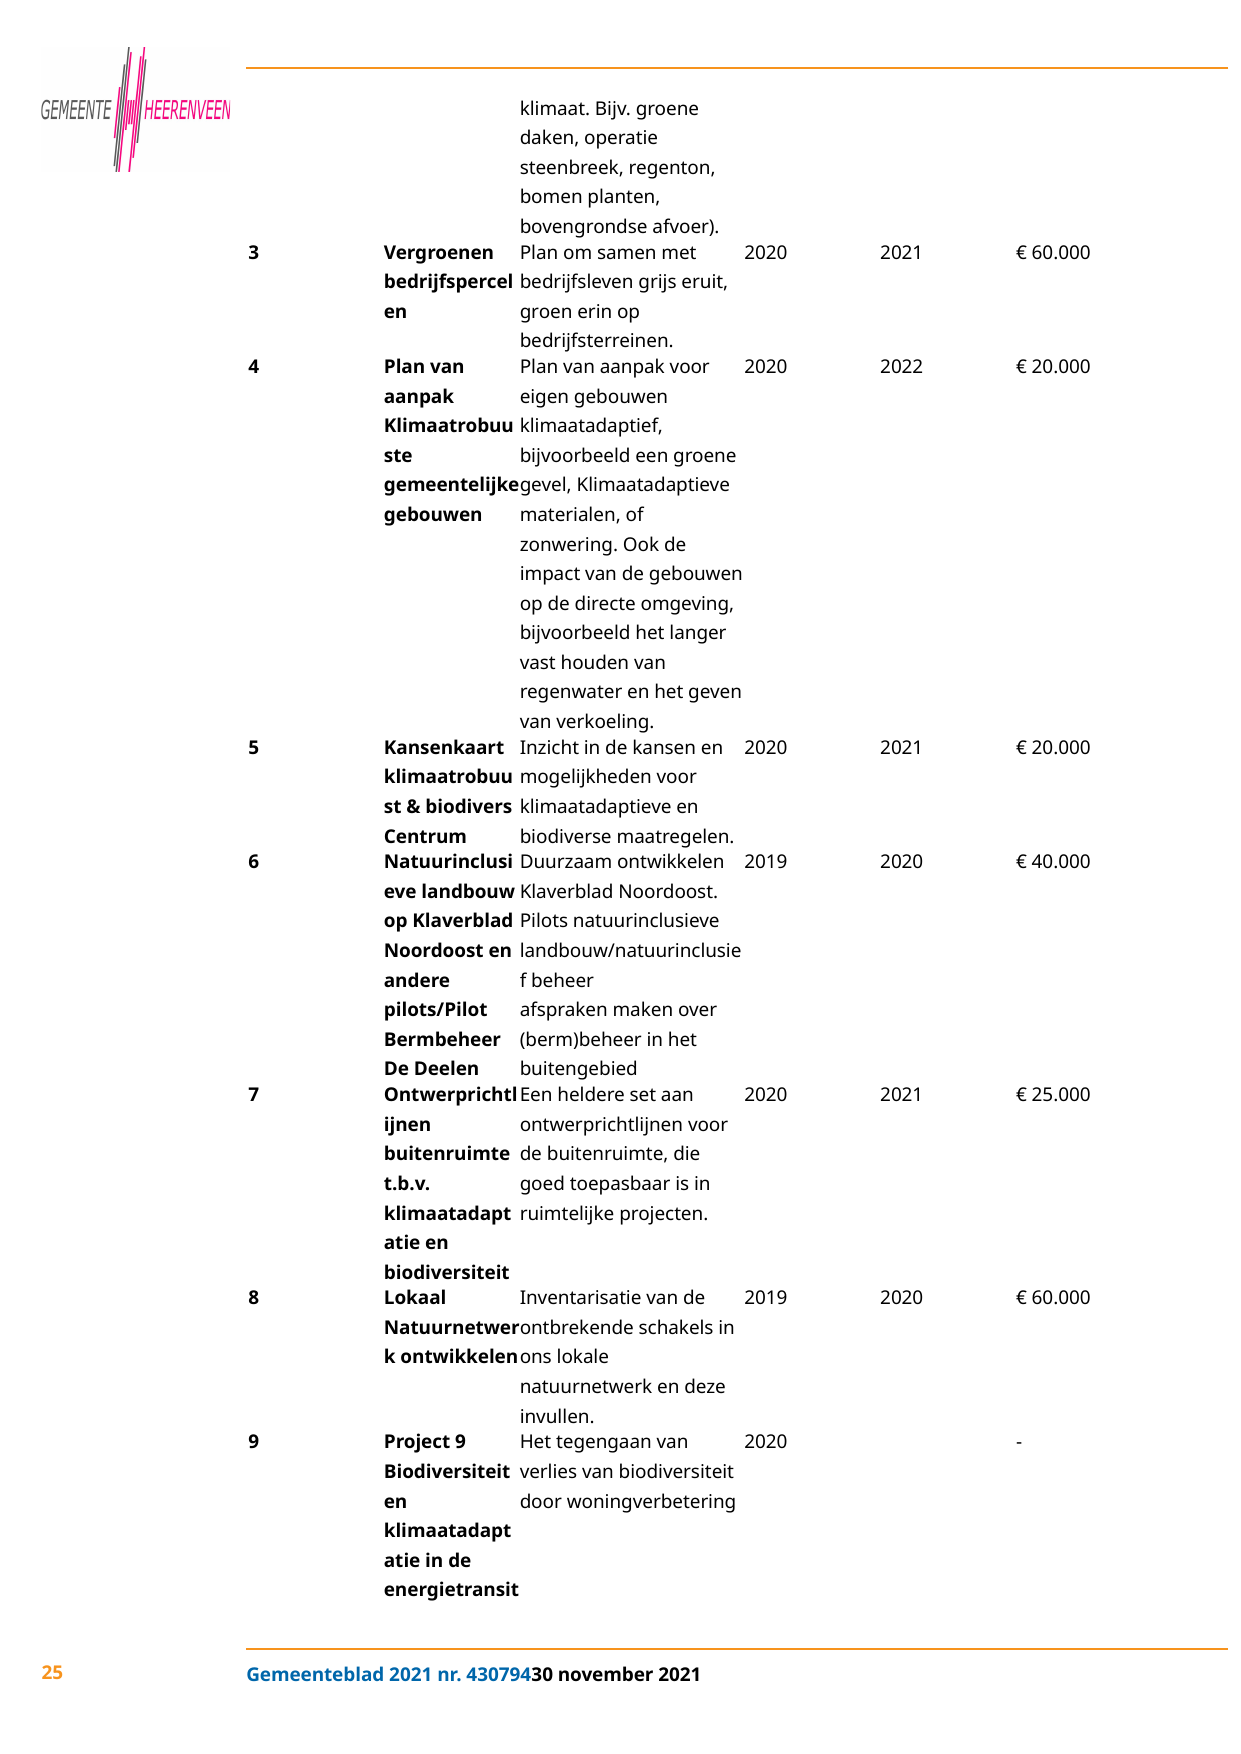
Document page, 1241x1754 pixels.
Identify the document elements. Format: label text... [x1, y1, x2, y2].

table_cell 2021 [880, 239, 1016, 353]
table_cell 5 [248, 734, 384, 848]
table_cell [384, 95, 519, 239]
table_cell 2019 [744, 1285, 880, 1429]
table_cell Vergroenen bedrijfspercelen [384, 239, 519, 353]
table_cell 2020 [744, 353, 880, 734]
table_cell 2020 [744, 1081, 880, 1284]
table_cell € 40.000 [1016, 849, 1152, 1081]
table_cell € 25.000 [1016, 1081, 1152, 1284]
table_cell 6 [248, 849, 384, 1081]
table_cell Inzicht in de kansen en mogelijkheden voor klimaatadaptieve en biodiverse maatregelen. [520, 734, 744, 848]
table_cell 3 [248, 239, 384, 353]
table_cell Kansenkaart klimaatrobuust & biodivers Centrum [384, 734, 519, 848]
table_cell Plan van aanpak voor eigen gebouwen klimaatadaptief, bijvoorbeeld een groene gevel, Klimaatadaptieve materialen, of zonwering. Ook de impact van de gebouwen op de directe omgeving, bijvoorbeeld het langer vast houden van regenwater en het geven van verkoeling. [520, 353, 744, 734]
table_cell Project 9 Biodiversiteit en klimaatadaptatie in de energietransit [384, 1429, 519, 1602]
table_cell 2019 [744, 849, 880, 1081]
table_cell [744, 95, 880, 239]
table_cell 9 [248, 1429, 384, 1602]
table_cell klimaat. Bijv. groene daken, operatie steenbreek, regenton, bomen planten, bovengrondse afvoer). [520, 95, 744, 239]
table_cell Plan om samen met bedrijfsleven grijs eruit, groen erin op bedrijfsterreinen. [520, 239, 744, 353]
table_cell € 60.000 [1016, 239, 1152, 353]
table_cell 2020 [744, 1429, 880, 1602]
table_cell 7 [248, 1081, 384, 1284]
table_cell Ontwerprichtlijnen buitenruimte t.b.v. klimaatadaptatie en biodiversiteit [384, 1081, 519, 1284]
table_cell 2022 [880, 353, 1016, 734]
table_cell 2021 [880, 1081, 1016, 1284]
table_cell [880, 1429, 1016, 1602]
table_cell € 20.000 [1016, 353, 1152, 734]
table_cell € 20.000 [1016, 734, 1152, 848]
table_cell [248, 95, 384, 239]
table_cell 4 [248, 353, 384, 734]
table_cell 8 [248, 1285, 384, 1429]
table_cell Lokaal Natuurnetwerk ontwikkelen [384, 1285, 519, 1429]
table_cell - [1016, 1429, 1152, 1602]
table_cell Inventarisatie van de ontbrekende schakels in ons lokale natuurnetwerk en deze invullen. [520, 1285, 744, 1429]
table_cell [880, 95, 1016, 239]
table_cell 2020 [744, 734, 880, 848]
table_cell 2020 [744, 239, 880, 353]
table_cell € 60.000 [1016, 1285, 1152, 1429]
table_cell 2021 [880, 734, 1016, 848]
table_cell Natuurinclusieve landbouw op Klaverblad Noordoost en andere pilots/Pilot Bermbeheer De Deelen [384, 849, 519, 1081]
table_cell Plan van aanpak Klimaatrobuuste gemeentelijke gebouwen [384, 353, 519, 734]
table_cell Een heldere set aan ontwerprichtlijnen voor de buitenruimte, die goed toepasbaar is in ruimtelijke projecten. [520, 1081, 744, 1284]
table_cell Het tegengaan van verlies van biodiversiteit door woningverbetering [520, 1429, 744, 1602]
table_cell Duurzaam ontwikkelen Klaverblad Noordoost. Pilots natuurinclusieve landbouw/natuurinclusief beheer afspraken maken over (berm)beheer in het buitengebied [520, 849, 744, 1081]
table_cell 2020 [880, 849, 1016, 1081]
picture [41, 47, 231, 172]
table_cell [1016, 95, 1152, 239]
table_cell 2020 [880, 1285, 1016, 1429]
